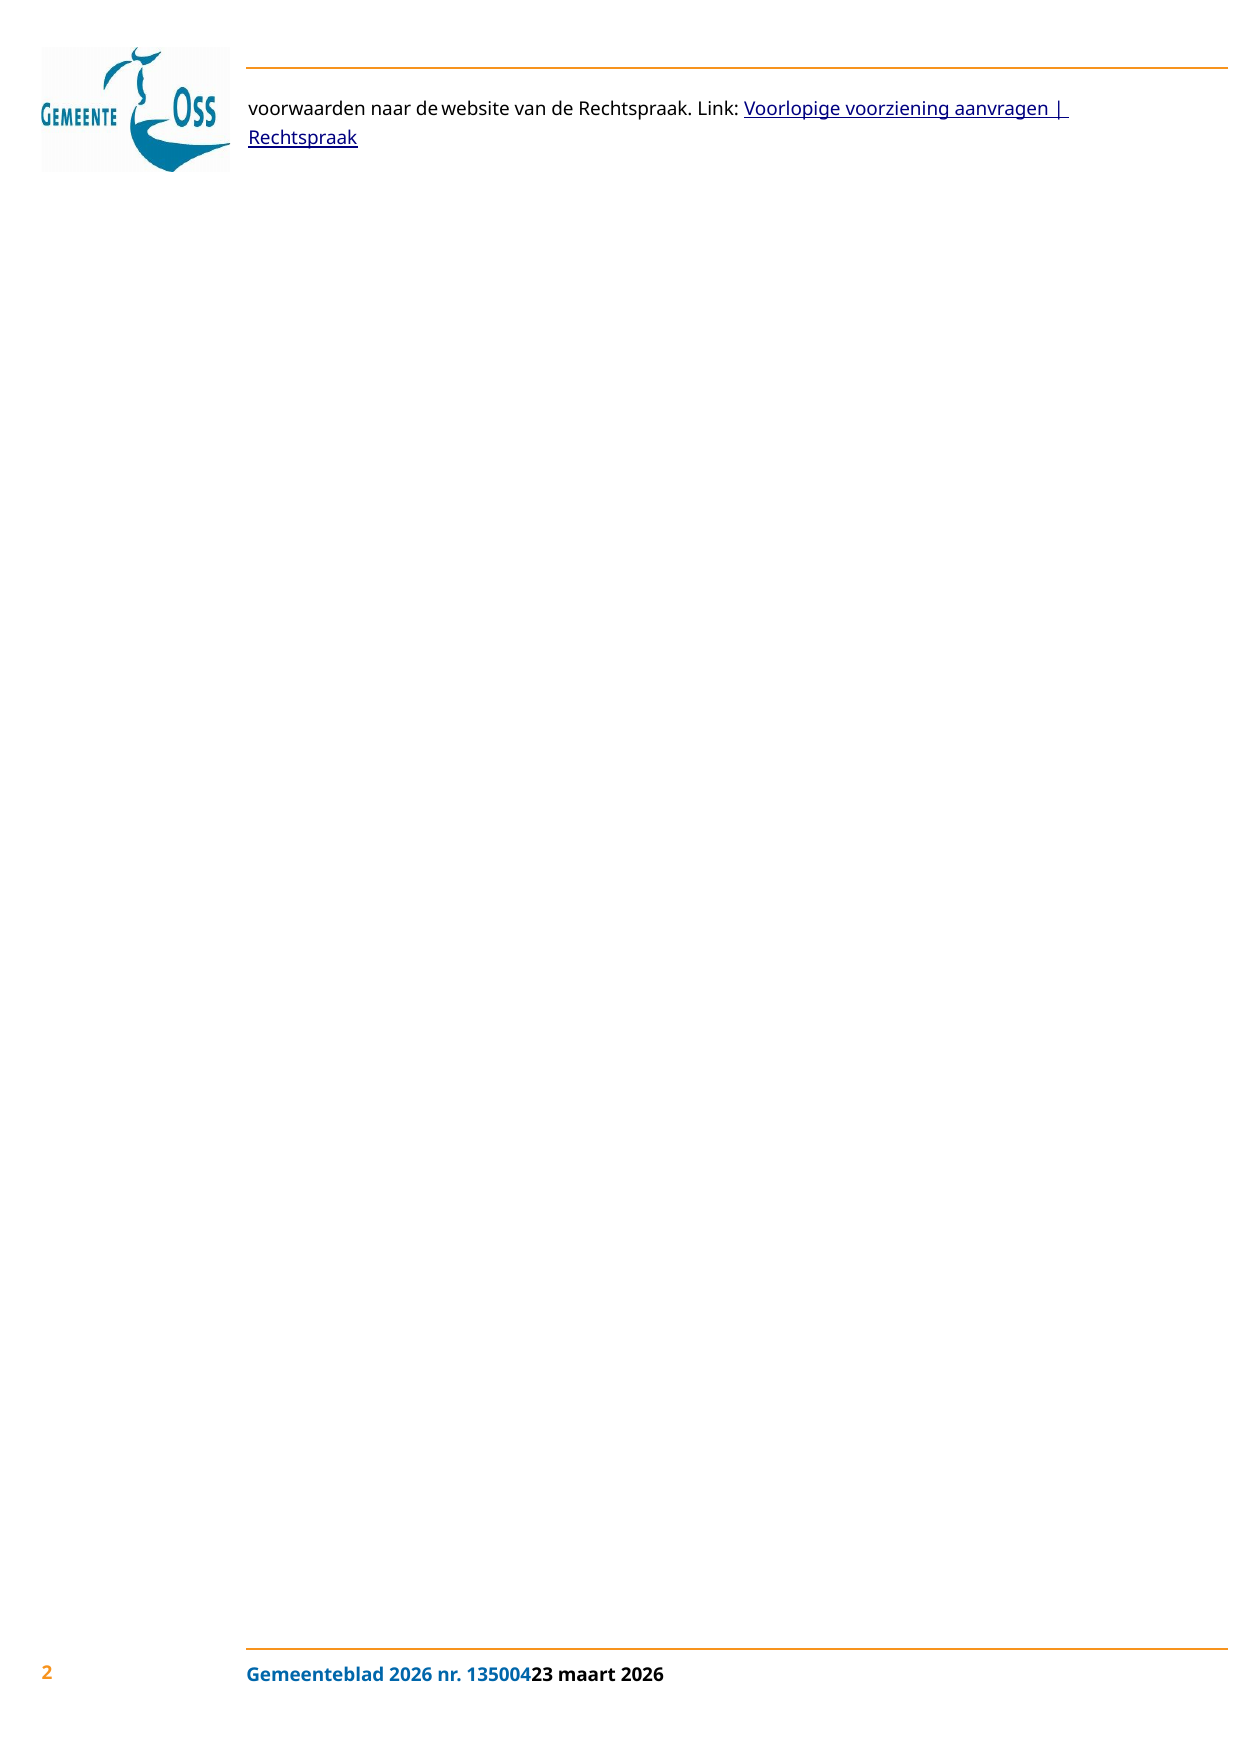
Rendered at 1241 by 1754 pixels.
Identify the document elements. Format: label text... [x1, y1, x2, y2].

picture [41, 47, 231, 172]
text voorwaarden naar de website van de Rechtspraak. Link: Voorlopige voorziening aanvragen | Rechtspraak [248, 95, 1152, 150]
